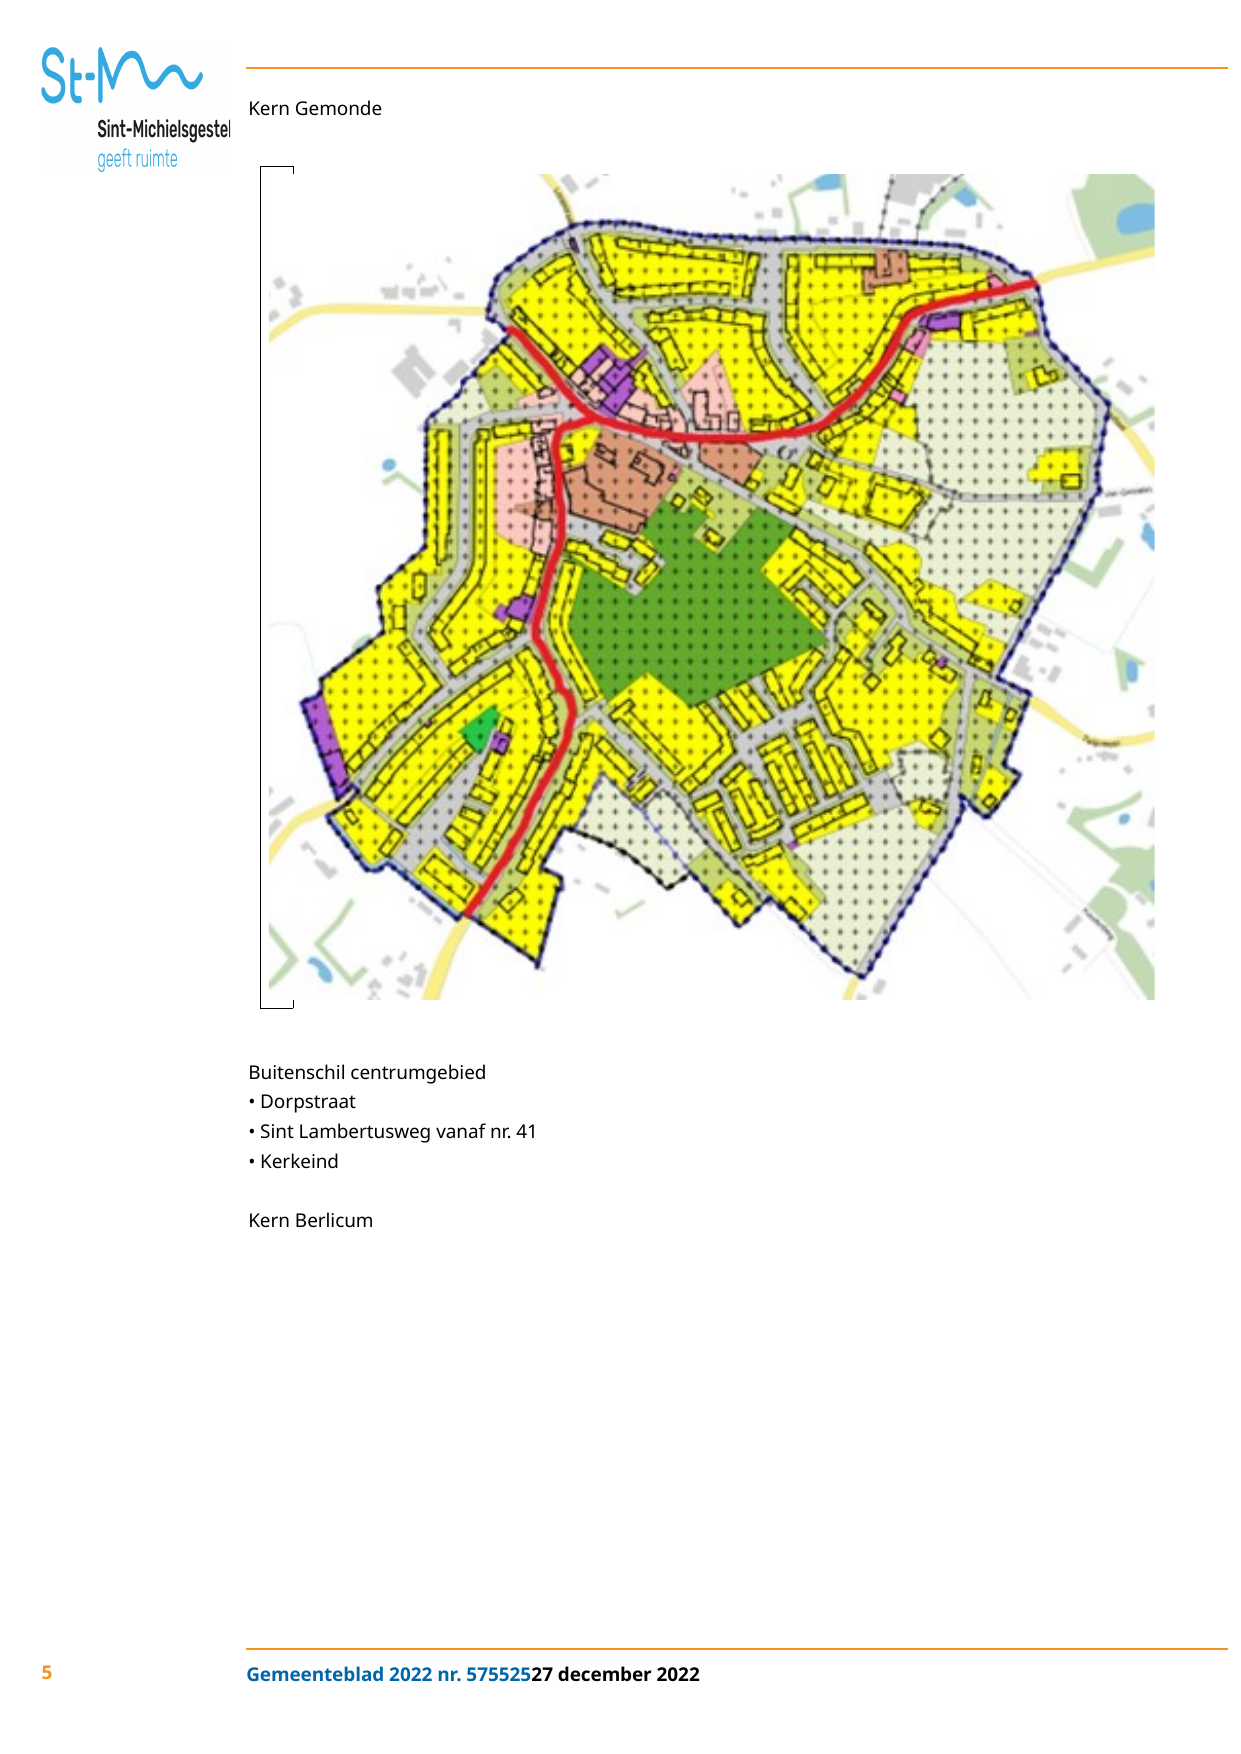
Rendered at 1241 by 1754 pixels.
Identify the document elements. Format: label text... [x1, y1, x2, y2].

text • Kerkeind [248, 1148, 1152, 1173]
picture [41, 47, 231, 172]
text • Dorpstraat [248, 1089, 1152, 1114]
text • Sint Lambertusweg vanaf nr. 41 [248, 1118, 1152, 1144]
text Kern Berlicum [248, 1207, 1152, 1233]
text Kern Gemonde [248, 95, 1152, 121]
text Buitenschil centrumgebied [248, 1059, 1152, 1085]
picture [268, 174, 1155, 1000]
